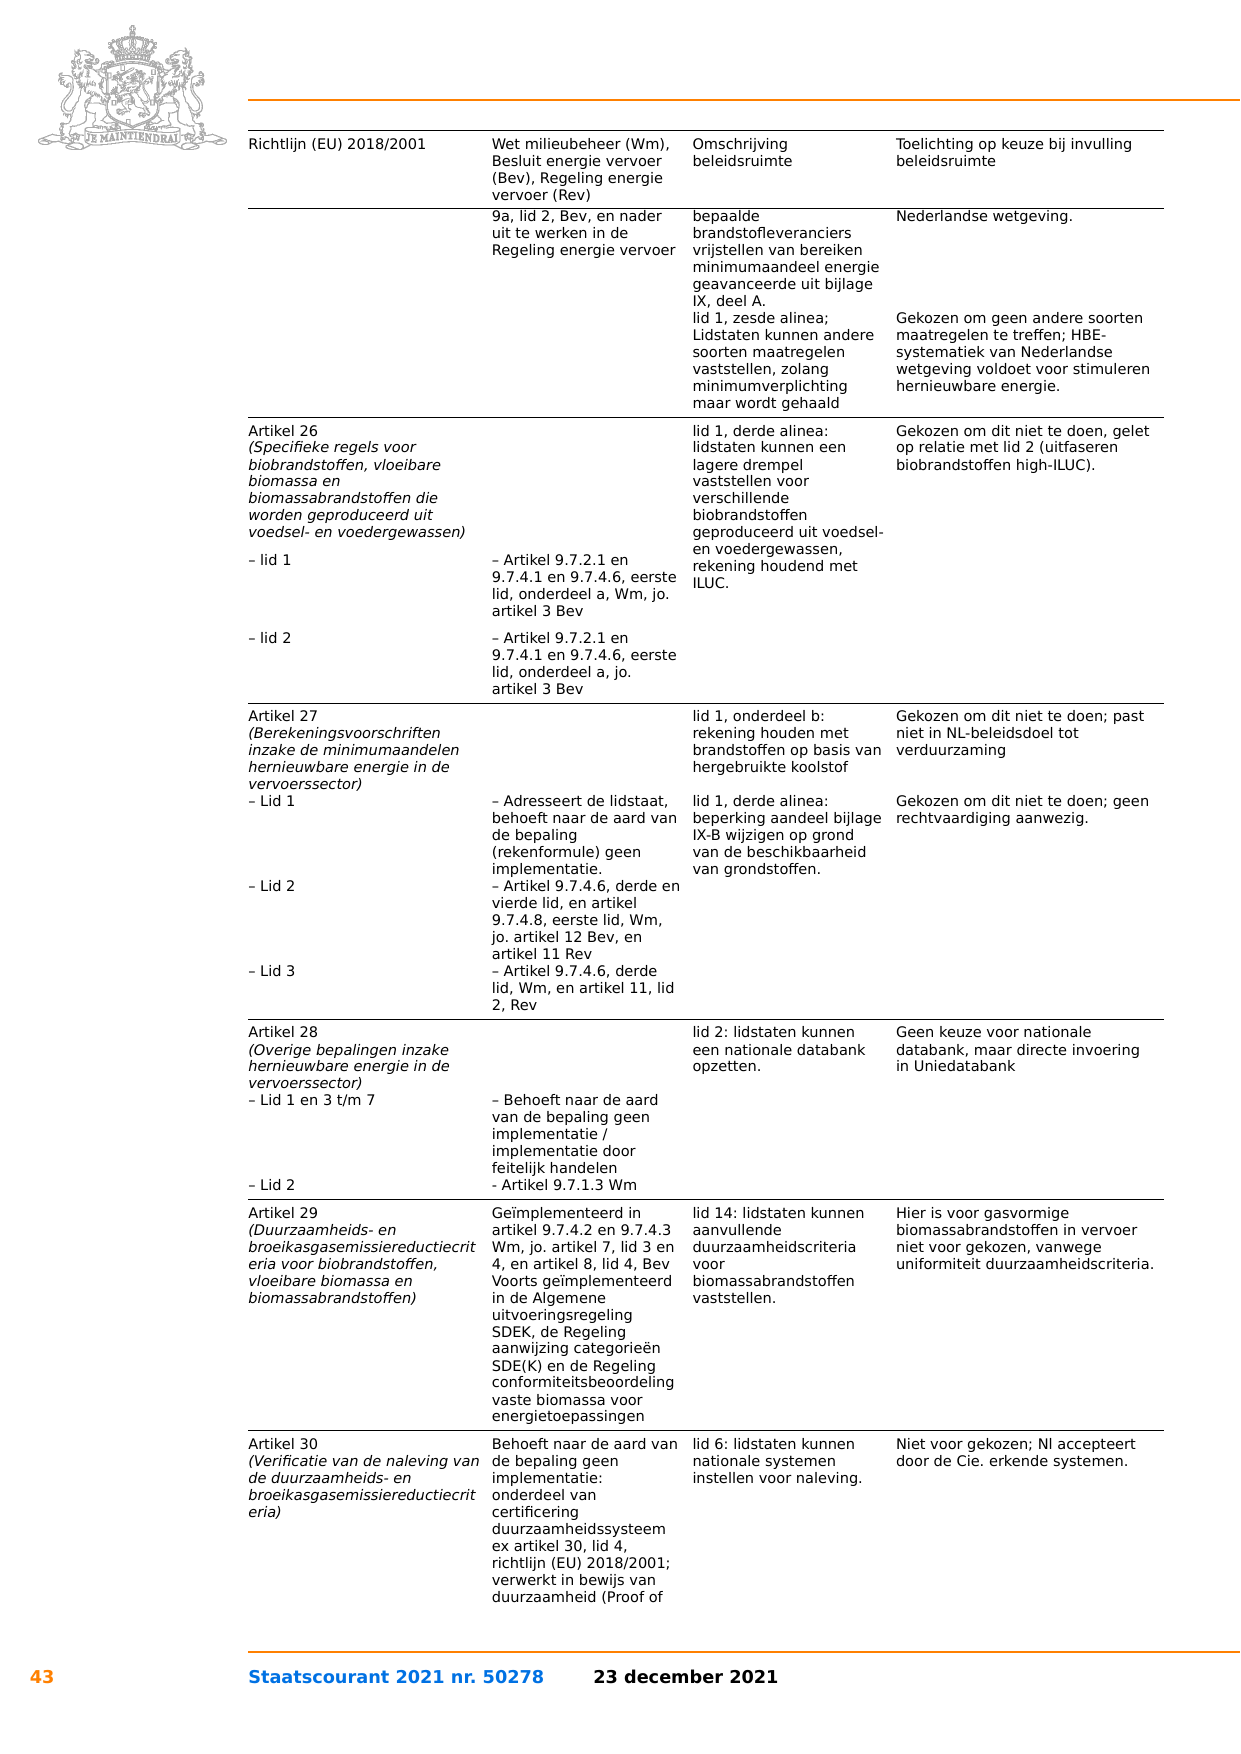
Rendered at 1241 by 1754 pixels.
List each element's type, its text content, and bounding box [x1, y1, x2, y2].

table_cell [686, 878, 890, 963]
table_cell Behoeft naar de aard van de bepaling geen implementatie: onderdeel van certificering duurzaamheidssysteem ex artikel 30, lid 4, richtlijn (EU) 2018/2001; verwerkt in bewijs van duurzaamheid (Proof of [486, 1431, 686, 1606]
table_cell [486, 704, 686, 793]
table_cell [686, 963, 890, 1019]
table_header Toelichting op keuze bij invulling beleidsruimte [890, 131, 1163, 208]
table_cell lid 1, derde alinea: beperking aandeel bijlage IX-B wijzigen op grond van de beschikbaarheid van grondstoffen. [686, 793, 890, 878]
table_cell Hier is voor gasvormige biomassabrandstoffen in vervoer niet voor gekozen, vanwege uniformiteit duurzaamheidscriteria. [890, 1200, 1163, 1430]
table_cell Nederlandse wetgeving. [890, 209, 1163, 310]
table_cell [890, 1177, 1163, 1199]
table_cell lid 6: lidstaten kunnen nationale systemen instellen voor naleving. [686, 1431, 890, 1606]
table_cell [686, 1177, 890, 1199]
table_cell lid 14: lidstaten kunnen aanvullende duurzaamheidscriteria voor biomassabrandstoffen vaststellen. [686, 1200, 890, 1430]
table_cell bepaalde brandstofleveranciers vrijstellen van bereiken minimumaandeel energie geavanceerde uit bijlage IX, deel A. [686, 209, 890, 310]
table_header Richtlijn (EU) 2018/2001 [248, 131, 486, 208]
table_cell Artikel 30 (Verificatie van de naleving van de duurzaamheids- en broeikasgasemissiereductiecriteria) [248, 1431, 486, 1606]
picture [38, 25, 227, 150]
table_cell [890, 1092, 1163, 1177]
table_cell 9a, lid 2, Bev, en nader uit te werken in de Regeling energie vervoer [486, 209, 686, 310]
table_cell – Lid 1 en 3 t/m 7 [248, 1092, 486, 1177]
table_header Wet milieubeheer (Wm), Besluit energie vervoer (Bev), Regeling energie vervoer (Rev) [486, 131, 686, 208]
table_cell [890, 963, 1163, 1019]
table_cell – Artikel 9.7.2.1 en 9.7.4.1 en 9.7.4.6, eerste lid, onderdeel a, jo. artikel 3 Bev [486, 624, 686, 703]
table_cell lid 1, derde alinea: lidstaten kunnen een lagere drempel vaststellen voor verschillende biobrandstoffen geproduceerd uit voedsel- en voedergewassen, rekening houdend met ILUC. [686, 418, 890, 703]
table_cell – Lid 3 [248, 963, 486, 1019]
table_cell Gekozen om geen andere soorten maatregelen te treffen; HBE-systematiek van Nederlandse wetgeving voldoet voor stimuleren hernieuwbare energie. [890, 310, 1163, 417]
table_cell [486, 1020, 686, 1092]
table_cell Gekozen om dit niet te doen; geen rechtvaardiging aanwezig. [890, 793, 1163, 878]
table_cell – Lid 2 [248, 878, 486, 963]
table_cell [248, 310, 486, 417]
table_cell lid 2: lidstaten kunnen een nationale databank opzetten. [686, 1020, 890, 1092]
table_cell – Adresseert de lidstaat, behoeft naar de aard van de bepaling (rekenformule) geen implementatie. [486, 793, 686, 878]
table_cell – Behoeft naar de aard van de bepaling geen implementatie / implementatie door feitelijk handelen [486, 1092, 686, 1177]
table_cell – Artikel 9.7.4.6, derde en vierde lid, en artikel 9.7.4.8, eerste lid, Wm, jo. artikel 12 Bev, en artikel 11 Rev [486, 878, 686, 963]
table_cell Artikel 26 (Specifieke regels voor biobrandstoffen, vloeibare biomassa en biomassabrandstoffen die worden geproduceerd uit voedsel- en voedergewassen) [248, 418, 486, 546]
table_cell – Lid 1 [248, 793, 486, 878]
table_cell lid 1, onderdeel b: rekening houden met brandstoffen op basis van hergebruikte koolstof [686, 704, 890, 793]
table_cell [248, 209, 486, 310]
table_cell – Artikel 9.7.2.1 en 9.7.4.1 en 9.7.4.6, eerste lid, onderdeel a, Wm, jo. artikel 3 Bev [486, 546, 686, 624]
table_cell Gekozen om dit niet te doen; past niet in NL-beleidsdoel tot verduurzaming [890, 704, 1163, 793]
table_cell – lid 1 [248, 546, 486, 624]
table_cell - Artikel 9.7.1.3 Wm [486, 1177, 686, 1199]
table_cell Artikel 28 (Overige bepalingen inzake hernieuwbare energie in de vervoerssector) [248, 1020, 486, 1092]
table_cell Niet voor gekozen; Nl accepteert door de Cie. erkende systemen. [890, 1431, 1163, 1606]
table_cell [486, 310, 686, 417]
table_cell – lid 2 [248, 624, 486, 703]
table_cell – Lid 2 [248, 1177, 486, 1199]
table_cell lid 1, zesde alinea; Lidstaten kunnen andere soorten maatregelen vaststellen, zolang minimumverplichting maar wordt gehaald [686, 310, 890, 417]
table_cell [486, 418, 686, 546]
table_cell Geïmplementeerd in artikel 9.7.4.2 en 9.7.4.3 Wm, jo. artikel 7, lid 3 en 4, en artikel 8, lid 4, Bev Voorts geïmplementeerd in de Algemene uitvoeringsregeling SDEK, de Regeling aanwijzing categorieën SDE(K) en de Regeling conformiteitsbeoordeling vaste biomassa voor energietoepassingen [486, 1200, 686, 1430]
table_cell [686, 1092, 890, 1177]
table_cell Gekozen om dit niet te doen, gelet op relatie met lid 2 (uitfaseren biobrandstoffen high-ILUC). [890, 418, 1163, 703]
table_cell Artikel 29 (Duurzaamheids- en broeikasgasemissiereductiecriteria voor biobrandstoffen, vloeibare biomassa en biomassabrandstoffen) [248, 1200, 486, 1430]
table_cell Geen keuze voor nationale databank, maar directe invoering in Uniedatabank [890, 1020, 1163, 1092]
table_cell Artikel 27 (Berekeningsvoorschriften inzake de minimumaandelen hernieuwbare energie in de vervoerssector) [248, 704, 486, 793]
table_cell [890, 878, 1163, 963]
table_header Omschrijving beleidsruimte [686, 131, 890, 208]
table_cell – Artikel 9.7.4.6, derde lid, Wm, en artikel 11, lid 2, Rev [486, 963, 686, 1019]
